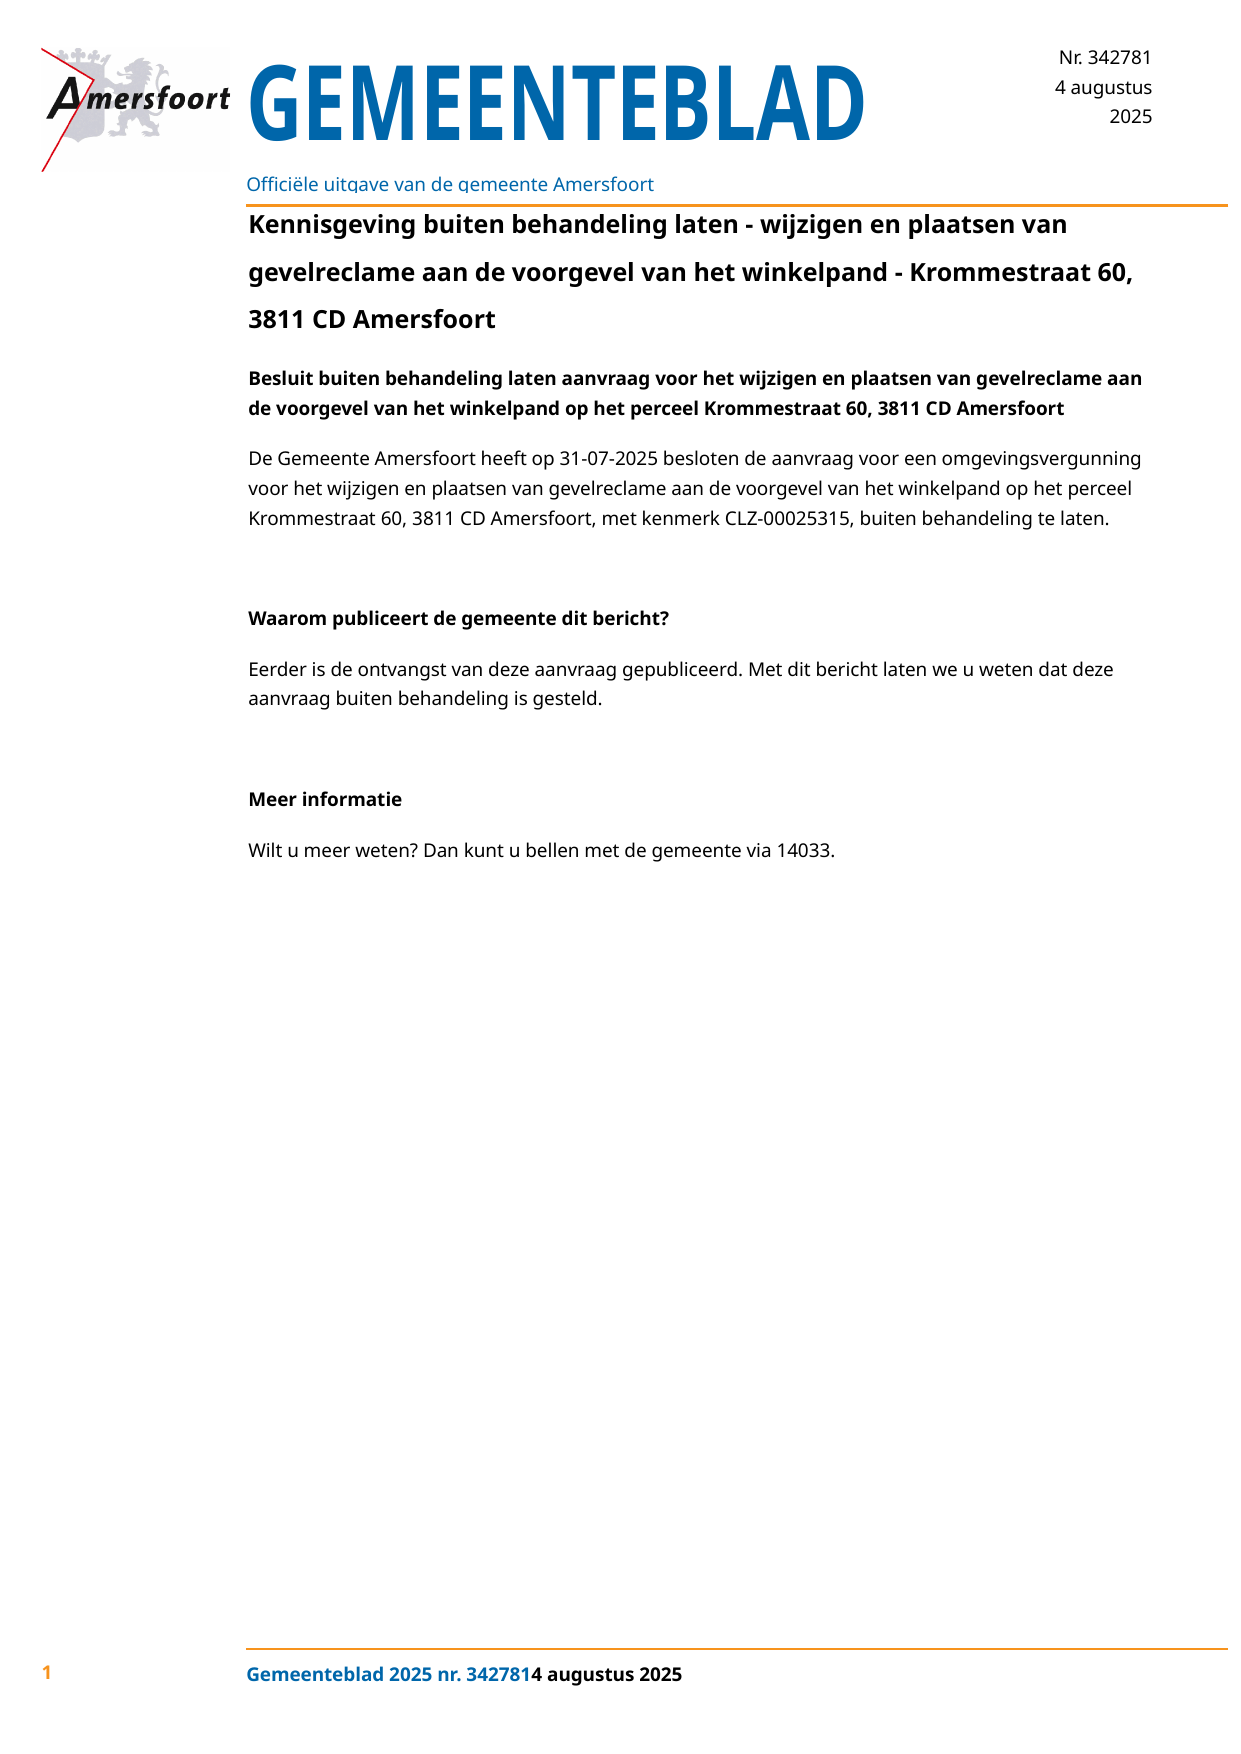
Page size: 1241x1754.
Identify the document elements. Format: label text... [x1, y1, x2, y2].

picture [41, 47, 231, 172]
text Besluit buiten behandeling laten aanvraag voor het wijzigen en plaatsen van gevelreclame aan de voorgevel van het winkelpand op het perceel Krommestraat 60, 3811 CD Amersfoort [248, 366, 1152, 421]
text De Gemeente Amersfoort heeft op 31-07-2025 besloten de aanvraag voor een omgevingsvergunning voor het wijzigen en plaatsen van gevelreclame aan de voorgevel van het winkelpand op het perceel Krommestraat 60, 3811 CD Amersfoort, met kenmerk CLZ-00025315, buiten behandeling te laten. [248, 446, 1152, 530]
text Meer informatie [248, 786, 1152, 812]
text Kennisgeving buiten behandeling laten - wijzigen en plaatsen van gevelreclame aan de voorgevel van het winkelpand - Krommestraat 60, 3811 CD Amersfoort [248, 207, 1152, 336]
text Eerder is de ontvangst van deze aanvraag gepubliceerd. Met dit bericht laten we u weten dat deze aanvraag buiten behandeling is gesteld. [248, 656, 1152, 711]
text Waarom publiceert de gemeente dit bericht? [248, 606, 1152, 631]
text Wilt u meer weten? Dan kunt u bellen met de gemeente via 14033. [248, 837, 1152, 862]
